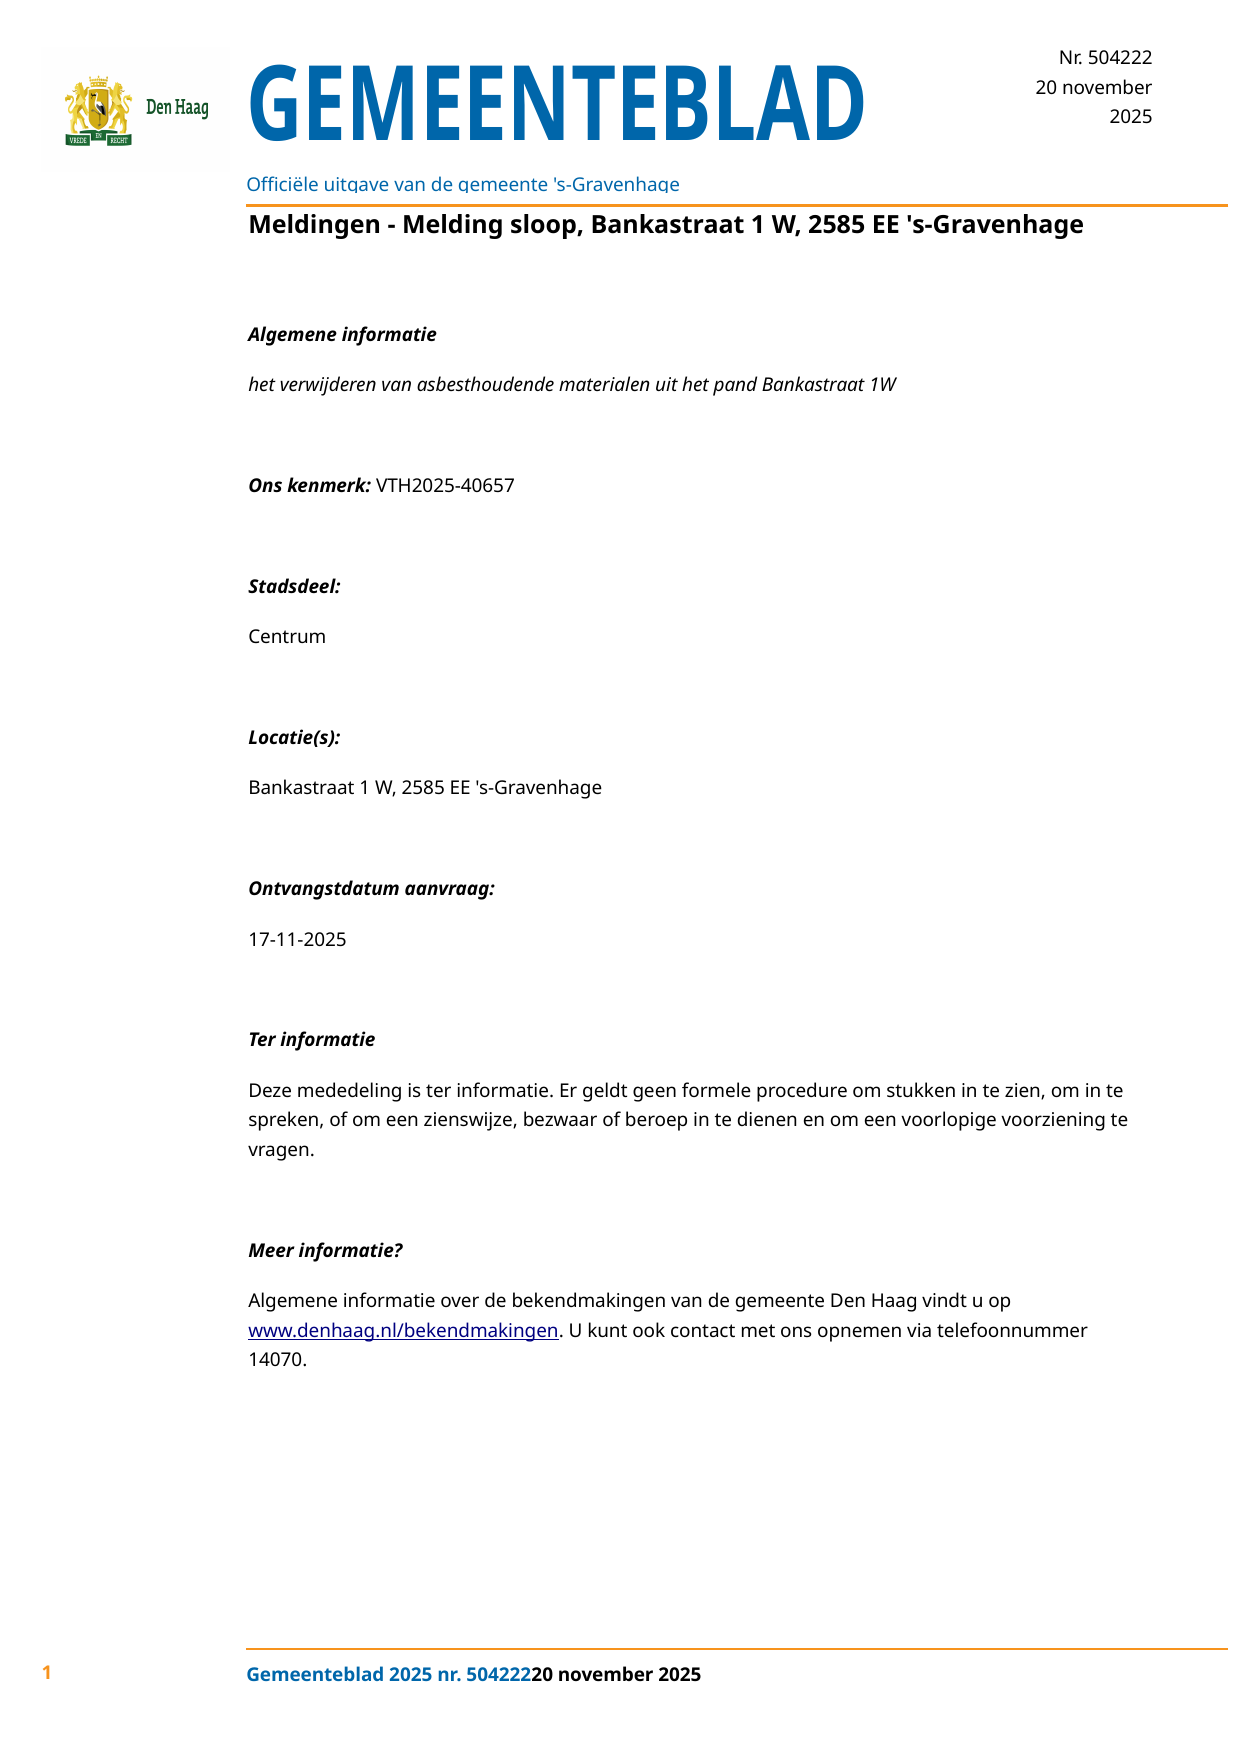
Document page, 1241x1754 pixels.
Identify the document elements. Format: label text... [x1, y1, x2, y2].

text Algemene informatie [248, 321, 1152, 346]
text Centrum [248, 623, 1152, 649]
text Meldingen - Melding sloop, Bankastraat 1 W, 2585 EE 's-Gravenhage [248, 207, 1152, 241]
text 17-11-2025 [248, 926, 1152, 951]
text Bankastraat 1 W, 2585 EE 's-Gravenhage [248, 774, 1152, 800]
text het verwijderen van asbesthoudende materialen uit het pand Bankastraat 1W [248, 371, 1152, 397]
text Deze mededeling is ter informatie. Er geldt geen formele procedure om stukken in te zien, om in te spreken, of om een zienswijze, bezwaar of beroep in te dienen en om een voorlopige voorziening te vragen. [248, 1077, 1152, 1162]
text Algemene informatie over de bekendmakingen van de gemeente Den Haag vindt u op www.denhaag.nl/bekendmakingen. U kunt ook contact met ons opnemen via telefoonnummer 14070. [248, 1287, 1152, 1372]
text Locatie(s): [248, 724, 1152, 750]
text Ontvangstdatum aanvraag: [248, 875, 1152, 901]
text Stadsdeel: [248, 573, 1152, 598]
text Ter informatie [248, 1027, 1152, 1052]
picture [41, 47, 231, 172]
text Meer informatie? [248, 1237, 1152, 1263]
text Ons kenmerk: VTH2025-40657 [248, 472, 1152, 498]
